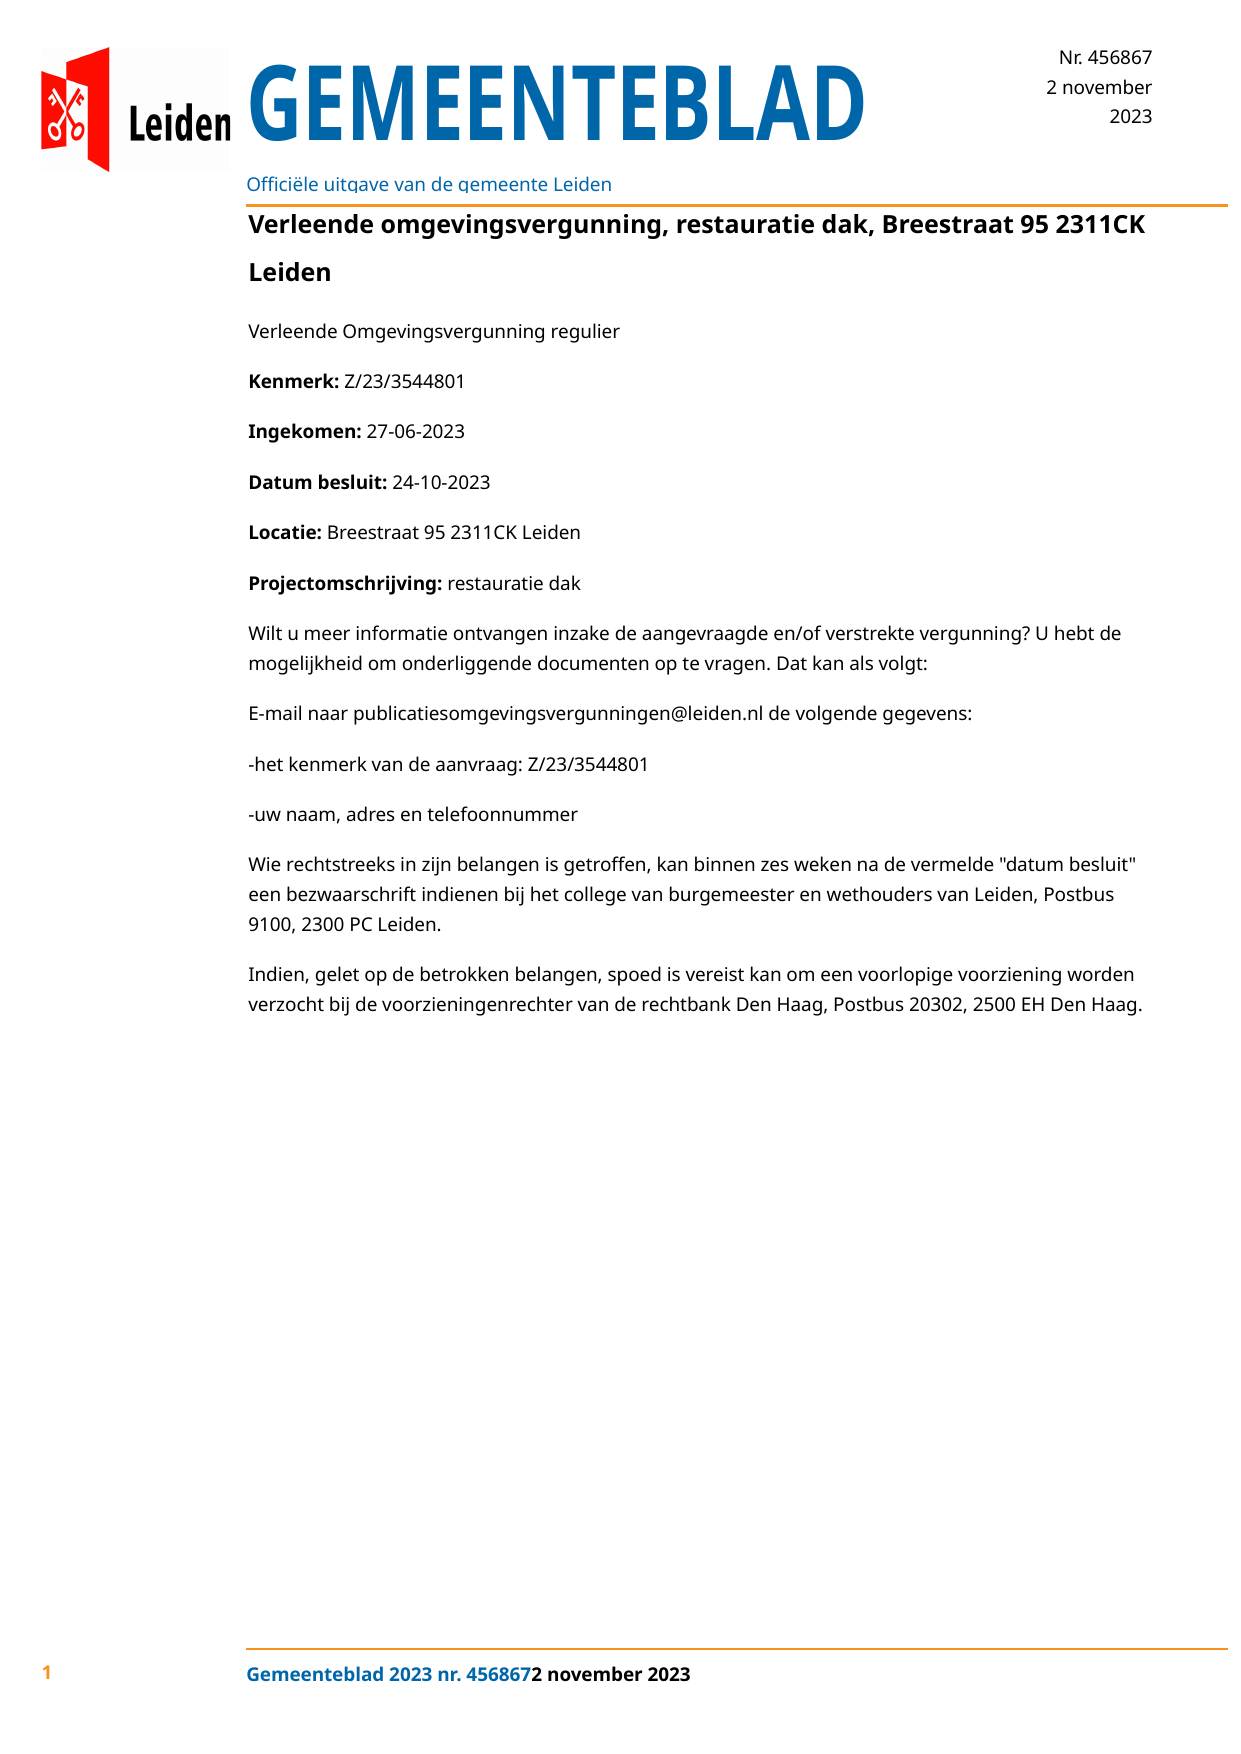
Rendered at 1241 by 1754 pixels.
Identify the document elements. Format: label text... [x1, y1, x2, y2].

text Verleende omgevingsvergunning, restauratie dak, Breestraat 95 2311CK Leiden [248, 207, 1152, 288]
text Verleende Omgevingsvergunning regulier [248, 318, 1152, 344]
text Indien, gelet op de betrokken belangen, spoed is vereist kan om een voorlopige voorziening worden verzocht bij de voorzieningenrechter van de rechtbank Den Haag, Postbus 20302, 2500 EH Den Haag. [248, 961, 1152, 1017]
text Wilt u meer informatie ontvangen inzake de aangevraagde en/of verstrekte vergunning? U hebt de mogelijkheid om onderliggende documenten op te vragen. Dat kan als volgt: [248, 620, 1152, 676]
text Locatie: Breestraat 95 2311CK Leiden [248, 519, 1152, 545]
text Kenmerk: Z/23/3544801 [248, 368, 1152, 394]
text -uw naam, adres en telefoonnummer [248, 801, 1152, 827]
text Wie rechtstreeks in zijn belangen is getroffen, kan binnen zes weken na de vermelde "datum besluit" een bezwaarschrift indienen bij het college van burgemeester en wethouders van Leiden, Postbus 9100, 2300 PC Leiden. [248, 852, 1152, 937]
text Projectomschrijving: restauratie dak [248, 570, 1152, 596]
picture [41, 47, 231, 172]
text Ingekomen: 27-06-2023 [248, 419, 1152, 444]
text E-mail naar publicatiesomgevingsvergunningen@leiden.nl de volgende gegevens: [248, 700, 1152, 726]
text Datum besluit: 24-10-2023 [248, 469, 1152, 495]
text -het kenmerk van de aanvraag: Z/23/3544801 [248, 751, 1152, 777]
